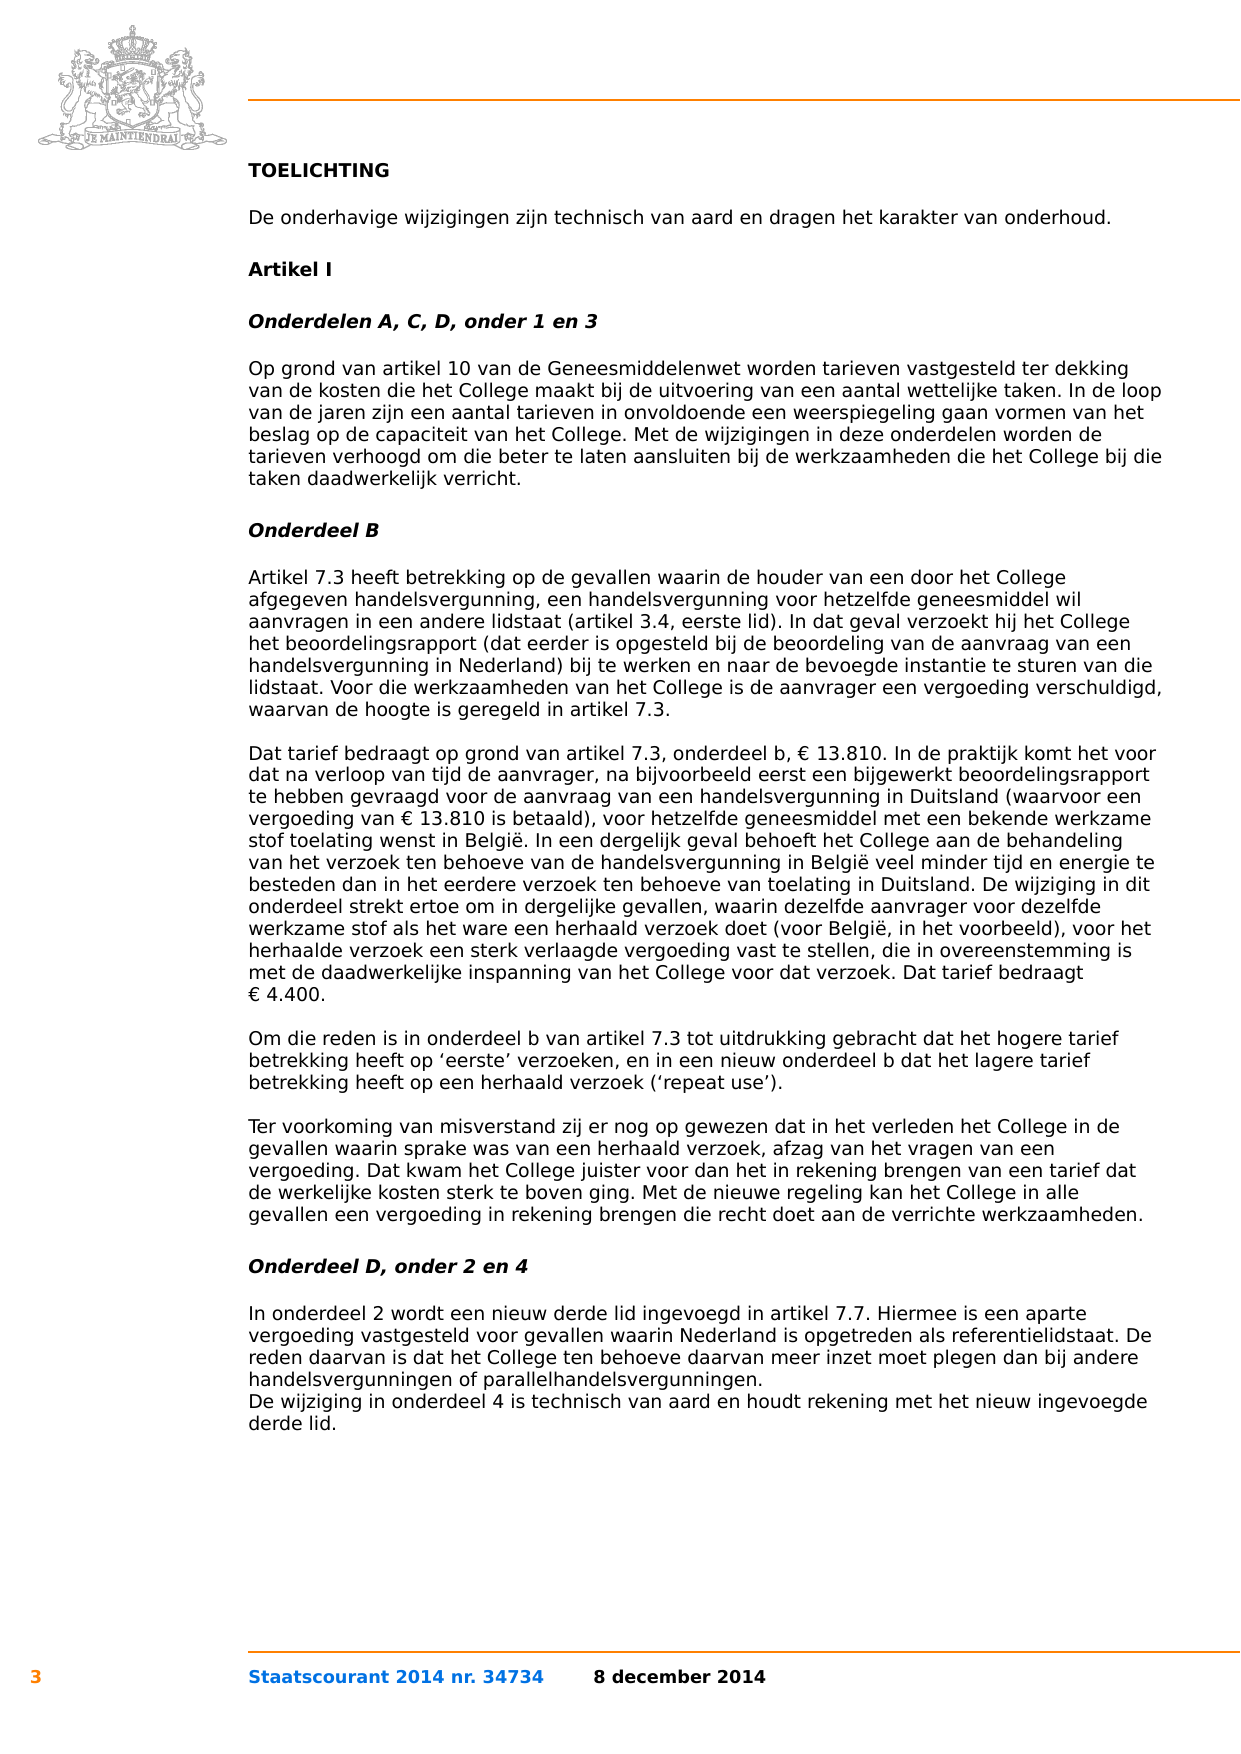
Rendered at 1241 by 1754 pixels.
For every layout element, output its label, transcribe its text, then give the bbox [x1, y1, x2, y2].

text Op grond van artikel 10 van de Geneesmiddelenwet worden tarieven vastgesteld ter dekking van de kosten die het College maakt bij de uitvoering van een aantal wettelijke taken. In de loop van de jaren zijn een aantal tarieven in onvoldoende een weerspiegeling gaan vormen van het beslag op de capaciteit van het College. Met de wijzigingen in deze onderdelen worden de tarieven verhoogd om die beter te laten aansluiten bij de werkzaamheden die het College bij die taken daadwerkelijk verricht. [248, 358, 1163, 490]
text De onderhavige wijzigingen zijn technisch van aard en dragen het karakter van onderhoud. [248, 207, 1163, 229]
subtitle Artikel I [248, 259, 1163, 281]
text In onderdeel 2 wordt een nieuw derde lid ingevoegd in artikel 7.7. Hiermee is een aparte vergoeding vastgesteld voor gevallen waarin Nederland is opgetreden als referentielidstaat. De reden daarvan is dat het College ten behoeve daarvan meer inzet moet plegen dan bij andere handelsvergunningen of parallelhandelsvergunningen. [248, 1303, 1163, 1391]
text Ter voorkoming van misverstand zij er nog op gewezen dat in het verleden het College in de gevallen waarin sprake was van een herhaald verzoek, afzag van het vragen van een vergoeding. Dat kwam het College juister voor dan het in rekening brengen van een tarief dat de werkelijke kosten sterk te boven ging. Met de nieuwe regeling kan het College in alle gevallen een vergoeding in rekening brengen die recht doet aan de verrichte werkzaamheden. [248, 1116, 1163, 1226]
picture [38, 25, 227, 150]
text De wijziging in onderdeel 4 is technisch van aard en houdt rekening met het nieuw ingevoegde derde lid. [248, 1391, 1163, 1434]
text Dat tarief bedraagt op grond van artikel 7.3, onderdeel b, € 13.810. In de praktijk komt het voor dat na verloop van tijd de aanvrager, na bijvoorbeeld eerst een bijgewerkt beoordelingsrapport te hebben gevraagd voor de aanvraag van een handelsvergunning in Duitsland (waarvoor een vergoeding van € 13.810 is betaald), voor hetzelfde geneesmiddel met een bekende werkzame stof toelating wenst in België. In een dergelijk geval behoeft het College aan de behandeling van het verzoek ten behoeve van de handelsvergunning in België veel minder tijd en energie te besteden dan in het eerdere verzoek ten behoeve van toelating in Duitsland. De wijziging in dit onderdeel strekt ertoe om in dergelijke gevallen, waarin dezelfde aanvrager voor dezelfde werkzame stof als het ware een herhaald verzoek doet (voor België, in het voorbeeld), voor het herhaalde verzoek een sterk verlaagde vergoeding vast te stellen, die in overeenstemming is met de daadwerkelijke inspanning van het College voor dat verzoek. Dat tarief bedraagt € 4.400. [248, 742, 1163, 1006]
subtitle TOELICHTING [248, 160, 1163, 182]
text Artikel 7.3 heeft betrekking op de gevallen waarin de houder van een door het College afgegeven handelsvergunning, een handelsvergunning voor hetzelfde geneesmiddel wil aanvragen in een andere lidstaat (artikel 3.4, eerste lid). In dat geval verzoekt hij het College het beoordelingsrapport (dat eerder is opgesteld bij de beoordeling van de aanvraag van een handelsvergunning in Nederland) bij te werken en naar de bevoegde instantie te sturen van die lidstaat. Voor die werkzaamheden van het College is de aanvrager een vergoeding verschuldigd, waarvan de hoogte is geregeld in artikel 7.3. [248, 567, 1163, 721]
subtitle Onderdelen A, C, D, onder 1 en 3 [248, 311, 1163, 333]
subtitle Onderdeel B [248, 520, 1163, 542]
subtitle Onderdeel D, onder 2 en 4 [248, 1256, 1163, 1278]
text Om die reden is in onderdeel b van artikel 7.3 tot uitdrukking gebracht dat het hogere tarief betrekking heeft op ‘eerste’ verzoeken, en in een nieuw onderdeel b dat het lagere tarief betrekking heeft op een herhaald verzoek (‘repeat use’). [248, 1028, 1163, 1094]
